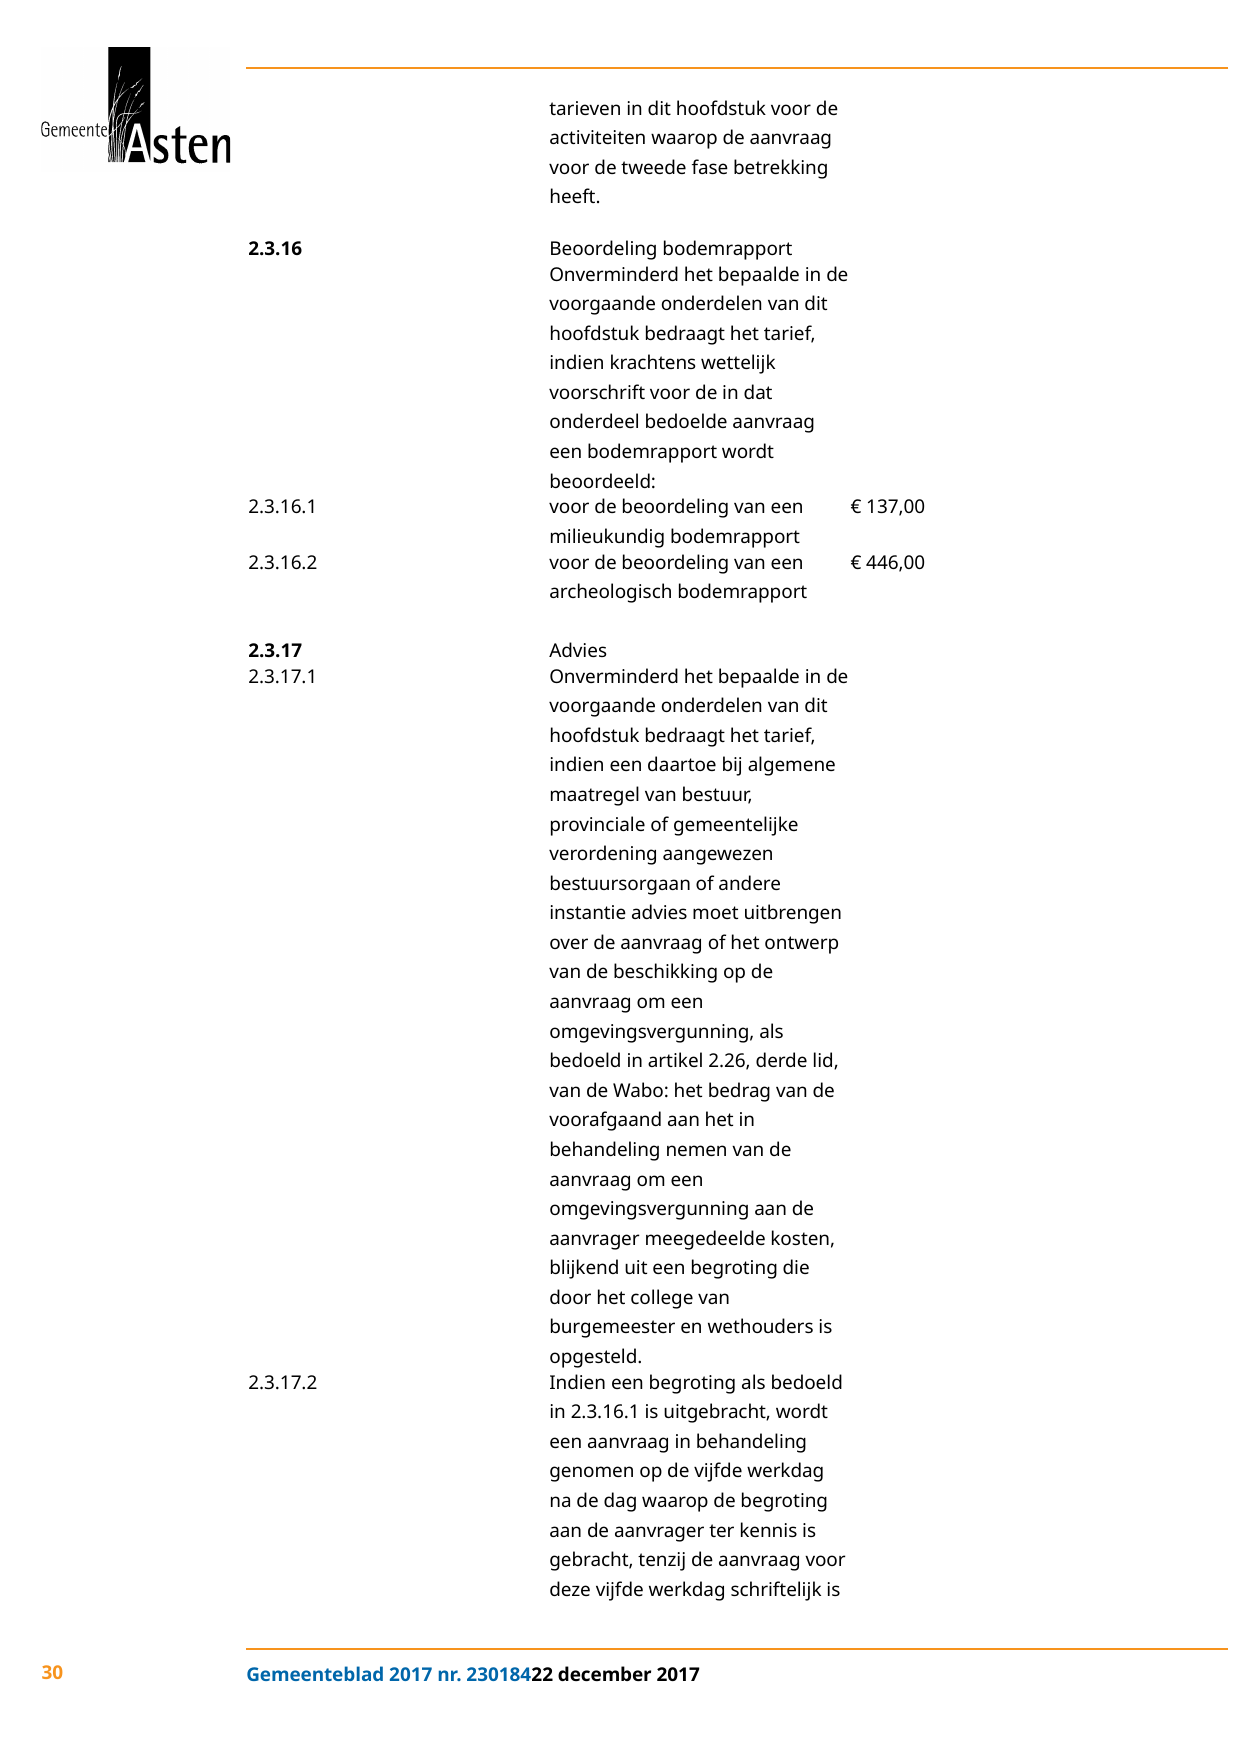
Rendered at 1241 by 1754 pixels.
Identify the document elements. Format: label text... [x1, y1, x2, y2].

table_cell [850, 663, 1152, 1369]
table_cell voor de beoordeling van een archeologisch bodemrapport [549, 549, 850, 604]
table_cell Beoordeling bodemrapport [549, 235, 850, 261]
table_cell voor de beoordeling van een milieukundig bodemrapport [549, 494, 850, 549]
table_cell Onverminderd het bepaalde in de voorgaande onderdelen van dit hoofdstuk bedraagt het tarief, indien een daartoe bij algemene maatregel van bestuur, provinciale of gemeentelijke verordening aangewezen bestuursorgaan of andere instantie advies moet uitbrengen over de aanvraag of het ontwerp van de beschikking op de aanvraag om een omgevingsvergunning, als bedoeld in artikel 2.26, derde lid, van de Wabo: het bedrag van de voorafgaand aan het in behandeling nemen van de aanvraag om een omgevingsvergunning aan de aanvrager meegedeelde kosten, blijkend uit een begroting die door het college van burgemeester en wethouders is opgesteld. [549, 663, 850, 1369]
table_cell 2.3.17.1 [248, 663, 549, 1369]
table_cell [850, 1369, 1152, 1602]
table_cell [850, 261, 1152, 493]
table_cell [850, 235, 1152, 261]
table_cell [248, 209, 549, 235]
table_cell € 137,00 [850, 494, 1152, 549]
table_cell [850, 95, 1152, 209]
table_header Advies [549, 637, 850, 663]
table_cell € 446,00 [850, 549, 1152, 604]
table_cell [850, 209, 1152, 235]
table_cell Onverminderd het bepaalde in de voorgaande onderdelen van dit hoofdstuk bedraagt het tarief, indien krachtens wettelijk voorschrift voor de in dat onderdeel bedoelde aanvraag een bodemrapport wordt beoordeeld: [549, 261, 850, 493]
picture [41, 47, 231, 172]
table_cell 2.3.16 [248, 235, 549, 261]
table_cell [248, 95, 549, 209]
table_cell 2.3.17.2 [248, 1369, 549, 1602]
table_cell Indien een begroting als bedoeld in 2.3.16.1 is uitgebracht, wordt een aanvraag in behandeling genomen op de vijfde werkdag na de dag waarop de begroting aan de aanvrager ter kennis is gebracht, tenzij de aanvraag voor deze vijfde werkdag schriftelijk is [549, 1369, 850, 1602]
table_header [850, 637, 1152, 663]
table_cell 2.3.16.2 [248, 549, 549, 604]
table_cell tarieven in dit hoofdstuk voor de activiteiten waarop de aanvraag voor de tweede fase betrekking heeft. [549, 95, 850, 209]
table_cell [248, 261, 549, 493]
table_header 2.3.17 [248, 637, 549, 663]
table_cell [549, 209, 850, 235]
table_cell 2.3.16.1 [248, 494, 549, 549]
